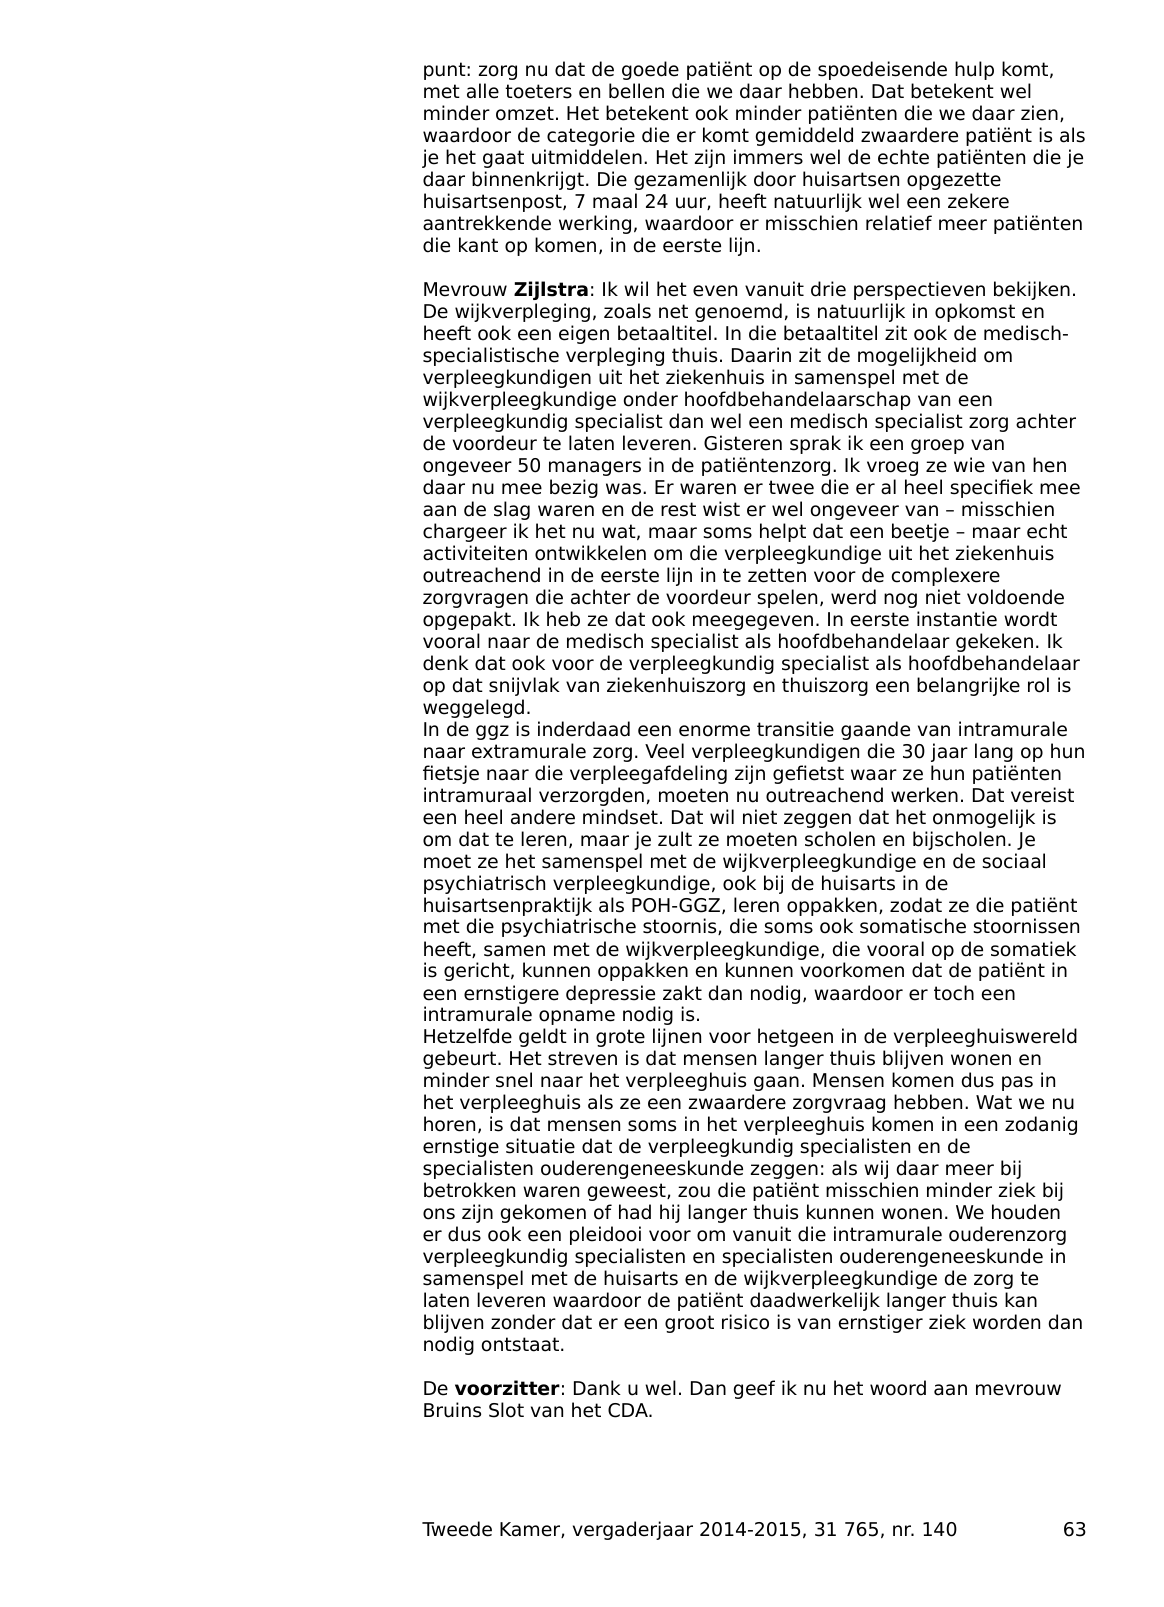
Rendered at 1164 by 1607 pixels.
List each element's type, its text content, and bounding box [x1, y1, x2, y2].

text De voorzitter: Dank u wel. Dan geef ik nu het woord aan mevrouw Bruins Slot van het CDA. [422, 1378, 1087, 1422]
text In de ggz is inderdaad een enorme transitie gaande van intramurale naar extramurale zorg. Veel verpleegkundigen die 30 jaar lang op hun fietsje naar die verpleegafdeling zijn gefietst waar ze hun patiënten intramuraal verzorgden, moeten nu outreachend werken. Dat vereist een heel andere mindset. Dat wil niet zeggen dat het onmogelijk is om dat te leren, maar je zult ze moeten scholen en bijscholen. Je moet ze het samenspel met de wijkverpleegkundige en de sociaal psychiatrisch verpleegkundige, ook bij de huisarts in de huisartsenpraktijk als POH-GGZ, leren oppakken, zodat ze die patiënt met die psychiatrische stoornis, die soms ook somatische stoornissen heeft, samen met de wijkverpleegkundige, die vooral op de somatiek is gericht, kunnen oppakken en kunnen voorkomen dat de patiënt in een ernstigere depressie zakt dan nodig, waardoor er toch een intramurale opname nodig is. [422, 719, 1087, 1026]
text Hetzelfde geldt in grote lijnen voor hetgeen in de verpleeghuiswereld gebeurt. Het streven is dat mensen langer thuis blijven wonen en minder snel naar het verpleeghuis gaan. Mensen komen dus pas in het verpleeghuis als ze een zwaardere zorgvraag hebben. Wat we nu horen, is dat mensen soms in het verpleeghuis komen in een zodanig ernstige situatie dat de verpleegkundig specialisten en de specialisten ouderengeneeskunde zeggen: als wij daar meer bij betrokken waren geweest, zou die patiënt misschien minder ziek bij ons zijn gekomen of had hij langer thuis kunnen wonen. We houden er dus ook een pleidooi voor om vanuit die intramurale ouderenzorg verpleegkundig specialisten en specialisten ouderengeneeskunde in samenspel met de huisarts en de wijkverpleegkundige de zorg te laten leveren waardoor de patiënt daadwerkelijk langer thuis kan blijven zonder dat er een groot risico is van ernstiger ziek worden dan nodig ontstaat. [422, 1026, 1087, 1356]
text punt: zorg nu dat de goede patiënt op de spoedeisende hulp komt, met alle toeters en bellen die we daar hebben. Dat betekent wel minder omzet. Het betekent ook minder patiënten die we daar zien, waardoor de categorie die er komt gemiddeld zwaardere patiënt is als je het gaat uitmiddelen. Het zijn immers wel de echte patiënten die je daar binnenkrijgt. Die gezamenlijk door huisartsen opgezette huisartsenpost, 7 maal 24 uur, heeft natuurlijk wel een zekere aantrekkende werking, waardoor er misschien relatief meer patiënten die kant op komen, in de eerste lijn. [422, 59, 1087, 257]
text Mevrouw Zijlstra: Ik wil het even vanuit drie perspectieven bekijken. De wijkverpleging, zoals net genoemd, is natuurlijk in opkomst en heeft ook een eigen betaaltitel. In die betaaltitel zit ook de medisch-specialistische verpleging thuis. Daarin zit de mogelijkheid om verpleegkundigen uit het ziekenhuis in samenspel met de wijkverpleegkundige onder hoofdbehandelaarschap van een verpleegkundig specialist dan wel een medisch specialist zorg achter de voordeur te laten leveren. Gisteren sprak ik een groep van ongeveer 50 managers in de patiëntenzorg. Ik vroeg ze wie van hen daar nu mee bezig was. Er waren er twee die er al heel specifiek mee aan de slag waren en de rest wist er wel ongeveer van – misschien chargeer ik het nu wat, maar soms helpt dat een beetje – maar echt activiteiten ontwikkelen om die verpleegkundige uit het ziekenhuis outreachend in de eerste lijn in te zetten voor de complexere zorgvragen die achter de voordeur spelen, werd nog niet voldoende opgepakt. Ik heb ze dat ook meegegeven. In eerste instantie wordt vooral naar de medisch specialist als hoofdbehandelaar gekeken. Ik denk dat ook voor de verpleegkundig specialist als hoofdbehandelaar op dat snijvlak van ziekenhuiszorg en thuiszorg een belangrijke rol is weggelegd. [422, 279, 1087, 719]
